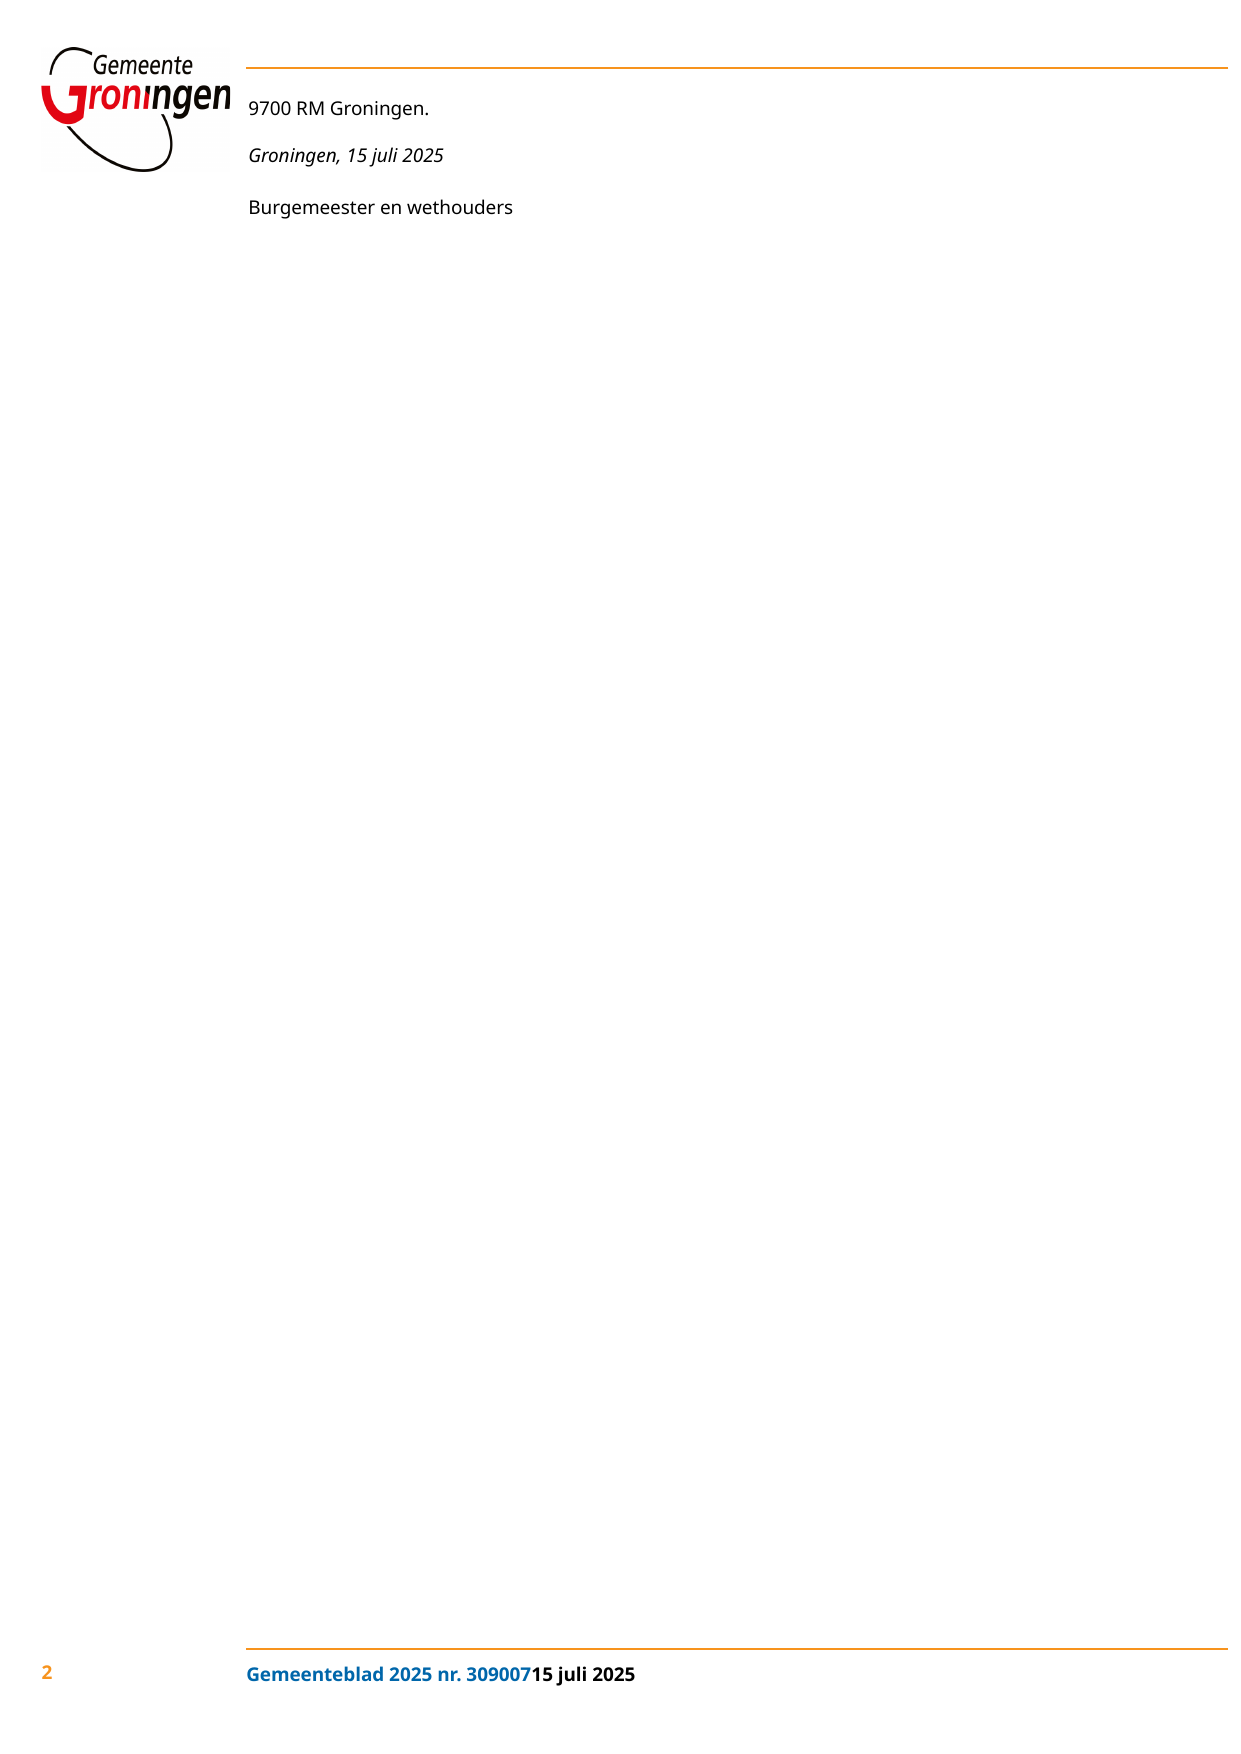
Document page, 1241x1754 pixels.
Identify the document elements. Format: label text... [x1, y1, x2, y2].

text 9700 RM Groningen. [248, 95, 1152, 121]
text Groningen, 15 juli 2025 [248, 143, 1152, 168]
text Burgemeester en wethouders [248, 194, 1152, 220]
picture [41, 47, 231, 172]
